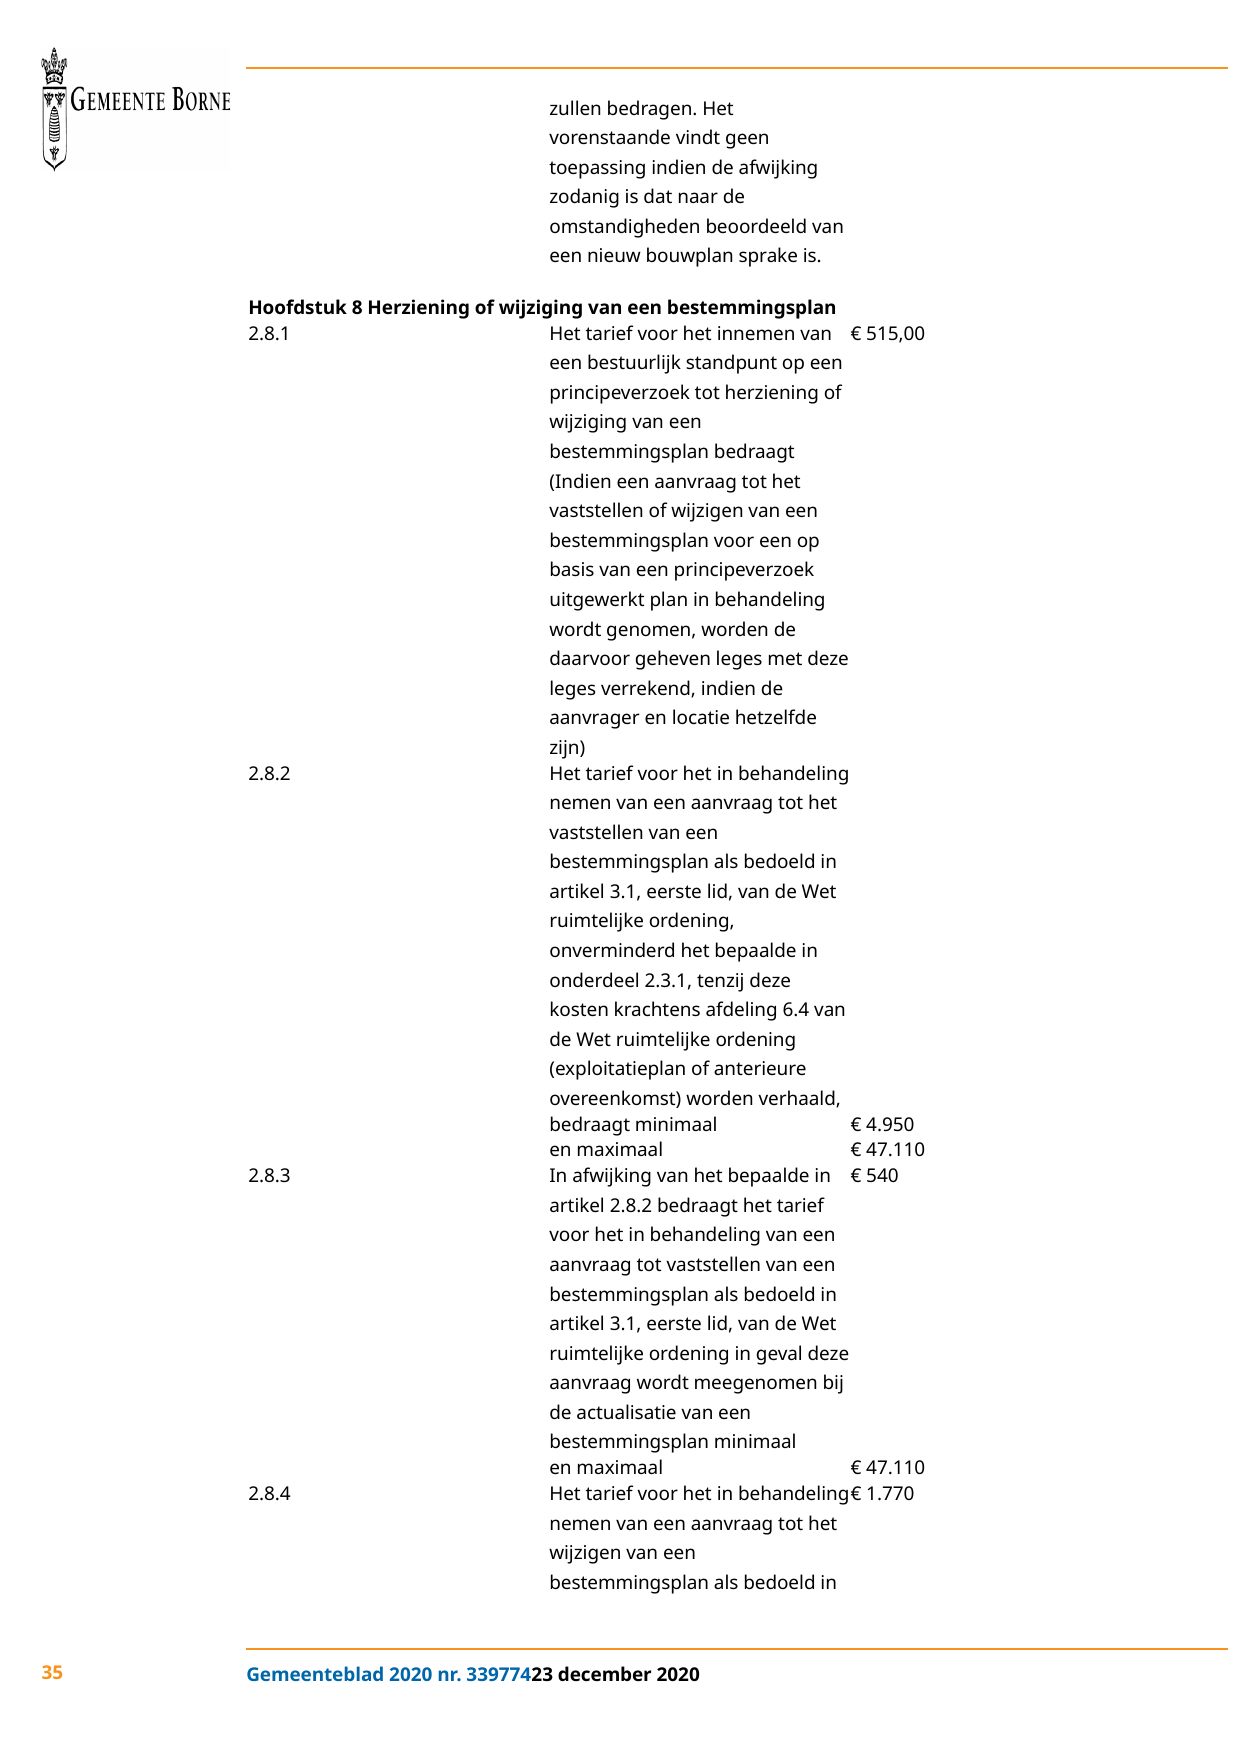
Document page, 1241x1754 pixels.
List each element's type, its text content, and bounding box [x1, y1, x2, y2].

table_cell [549, 269, 850, 294]
table_cell 2.8.3 [248, 1163, 549, 1454]
table_cell € 1.770 [850, 1480, 1152, 1594]
table_cell € 47.110 [850, 1454, 1152, 1480]
table_cell [248, 95, 549, 268]
table_cell Het tarief voor het in behandeling nemen van een aanvraag tot het vaststellen van een bestemmingsplan als bedoeld in artikel 3.1, eerste lid, van de Wet ruimtelijke ordening, onverminderd het bepaalde in onderdeel 2.3.1, tenzij deze kosten krachtens afdeling 6.4 van de Wet ruimtelijke ordening (exploitatieplan of anterieure overeenkomst) worden verhaald, [549, 760, 850, 1111]
table_cell [850, 760, 1152, 1111]
table_cell Het tarief voor het in behandeling nemen van een aanvraag tot het wijzigen van een bestemmingsplan als bedoeld in [549, 1480, 850, 1594]
table_cell [248, 1137, 549, 1162]
table_cell en maximaal [549, 1454, 850, 1480]
table_cell Het tarief voor het innemen van een bestuurlijk standpunt op een principeverzoek tot herziening of wijziging van een bestemmingsplan bedraagt (Indien een aanvraag tot het vaststellen of wijzigen van een bestemmingsplan voor een op basis van een principeverzoek uitgewerkt plan in behandeling wordt genomen, worden de daarvoor geheven leges met deze leges verrekend, indien de aanvrager en locatie hetzelfde zijn) [549, 320, 850, 760]
table_cell € 515,00 [850, 320, 1152, 760]
table_cell In afwijking van het bepaalde in artikel 2.8.2 bedraagt het tarief voor het in behandeling van een aanvraag tot vaststellen van een bestemmingsplan als bedoeld in artikel 3.1, eerste lid, van de Wet ruimtelijke ordening in geval deze aanvraag wordt meegenomen bij de actualisatie van een bestemmingsplan minimaal [549, 1163, 850, 1454]
table_cell bedraagt minimaal [549, 1111, 850, 1137]
picture [41, 47, 231, 172]
table_cell 2.8.4 [248, 1480, 549, 1594]
table_cell [850, 95, 1152, 268]
table_cell [248, 1111, 549, 1137]
table_cell [850, 269, 1152, 294]
table_cell € 540 [850, 1163, 1152, 1454]
table_cell [850, 294, 1152, 320]
table_cell € 47.110 [850, 1137, 1152, 1162]
table_cell zullen bedragen. Het vorenstaande vindt geen toepassing indien de afwijking zodanig is dat naar de omstandigheden beoordeeld van een nieuw bouwplan sprake is. [549, 95, 850, 268]
table_cell € 4.950 [850, 1111, 1152, 1137]
table_cell 2.8.1 [248, 320, 549, 760]
table_cell [248, 1454, 549, 1480]
table_cell [248, 269, 549, 294]
table_cell en maximaal [549, 1137, 850, 1162]
table_cell 2.8.2 [248, 760, 549, 1111]
table_cell Hoofdstuk 8 Herziening of wijziging van een bestemmingsplan [248, 294, 850, 320]
